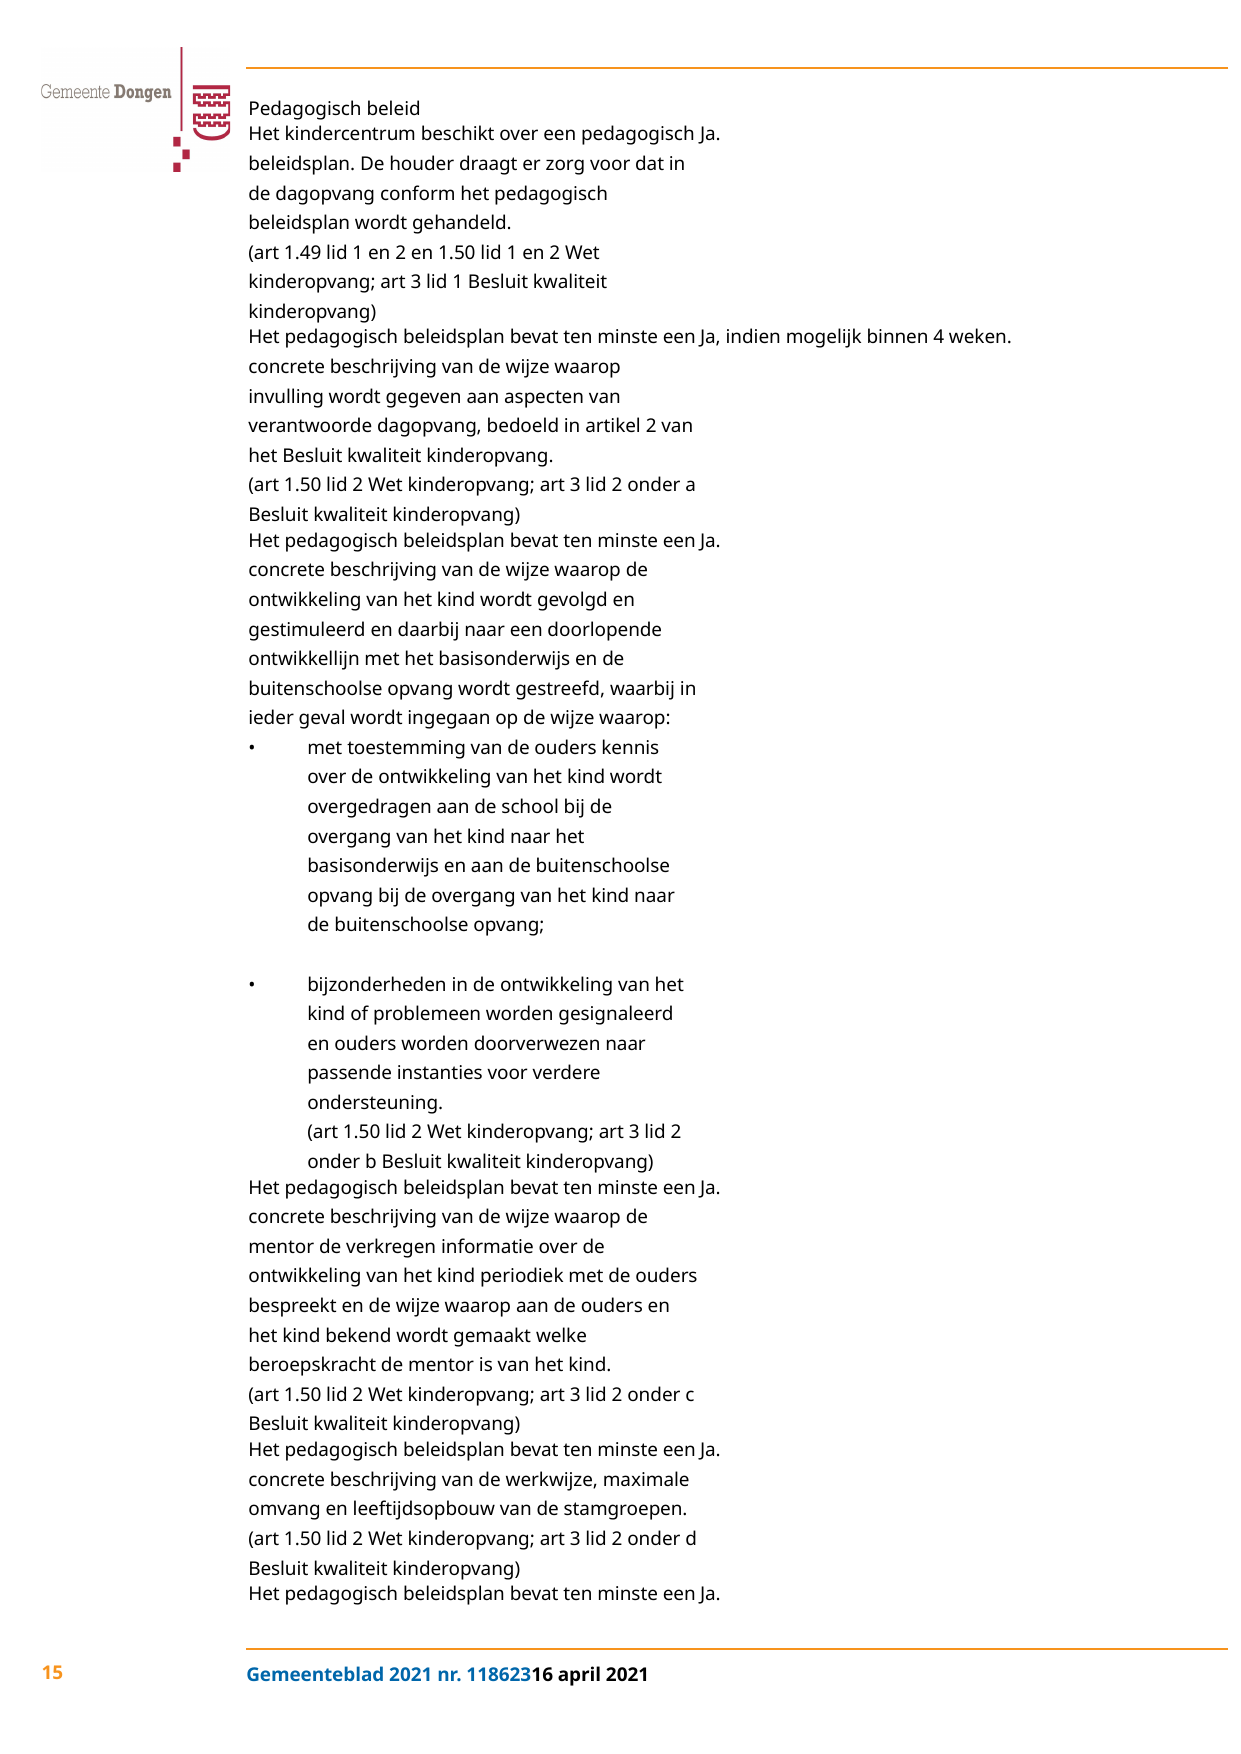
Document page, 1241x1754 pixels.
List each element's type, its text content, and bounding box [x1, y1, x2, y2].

table_cell Het pedagogisch beleidsplan bevat ten minste een concrete beschrijving van de werkwijze, maximale omvang en leeftijdsopbouw van de stamgroepen. (art 1.50 lid 2 Wet kinderopvang; art 3 lid 2 onder d Besluit kwaliteit kinderopvang) [248, 1436, 700, 1580]
table_cell Ja. [700, 1580, 1152, 1606]
table_cell [700, 95, 1152, 121]
table_cell Ja. [700, 121, 1152, 324]
picture [41, 47, 231, 172]
table_cell Ja. [700, 1174, 1152, 1436]
table_cell Het kindercentrum beschikt over een pedagogisch beleidsplan. De houder draagt er zorg voor dat in de dagopvang conform het pedagogisch beleidsplan wordt gehandeld. (art 1.49 lid 1 en 2 en 1.50 lid 1 en 2 Wet kinderopvang; art 3 lid 1 Besluit kwaliteit kinderopvang) [248, 121, 700, 324]
table_cell Het pedagogisch beleidsplan bevat ten minste een concrete beschrijving van de wijze waarop invulling wordt gegeven aan aspecten van verantwoorde dagopvang, bedoeld in artikel 2 van het Besluit kwaliteit kinderopvang. (art 1.50 lid 2 Wet kinderopvang; art 3 lid 2 onder a Besluit kwaliteit kinderopvang) [248, 324, 700, 527]
table_cell Het pedagogisch beleidsplan bevat ten minste een concrete beschrijving van de wijze waarop de mentor de verkregen informatie over de ontwikkeling van het kind periodiek met de ouders bespreekt en de wijze waarop aan de ouders en het kind bekend wordt gemaakt welke beroepskracht de mentor is van het kind. (art 1.50 lid 2 Wet kinderopvang; art 3 lid 2 onder c Besluit kwaliteit kinderopvang) [248, 1174, 700, 1436]
table_cell Ja. [700, 1436, 1152, 1580]
table_cell Pedagogisch beleid [248, 95, 700, 121]
table_cell Het pedagogisch beleidsplan bevat ten minste een concrete beschrijving van de wijze waarop de ontwikkeling van het kind wordt gevolgd en gestimuleerd en daarbij naar een doorlopende ontwikkellijn met het basisonderwijs en de buitenschoolse opvang wordt gestreefd, waarbij in ieder geval wordt ingegaan op de wijze waarop: met toestemming van de ouders kennis over de ontwikkeling van het kind wordt overgedragen aan de school bij de overgang van het kind naar het basisonderwijs en aan de buitenschoolse opvang bij de overgang van het kind naar de buitenschoolse opvang; bijzonderheden in de ontwikkeling van het kind of problemeen worden gesignaleerd en ouders worden doorverwezen naar passende instanties voor verdere ondersteuning. (art 1.50 lid 2 Wet kinderopvang; art 3 lid 2 onder b Besluit kwaliteit kinderopvang) [248, 527, 700, 1174]
table_cell Ja. [700, 527, 1152, 1174]
table_cell Het pedagogisch beleidsplan bevat ten minste een [248, 1580, 700, 1606]
table_cell Ja, indien mogelijk binnen 4 weken. [700, 324, 1152, 527]
